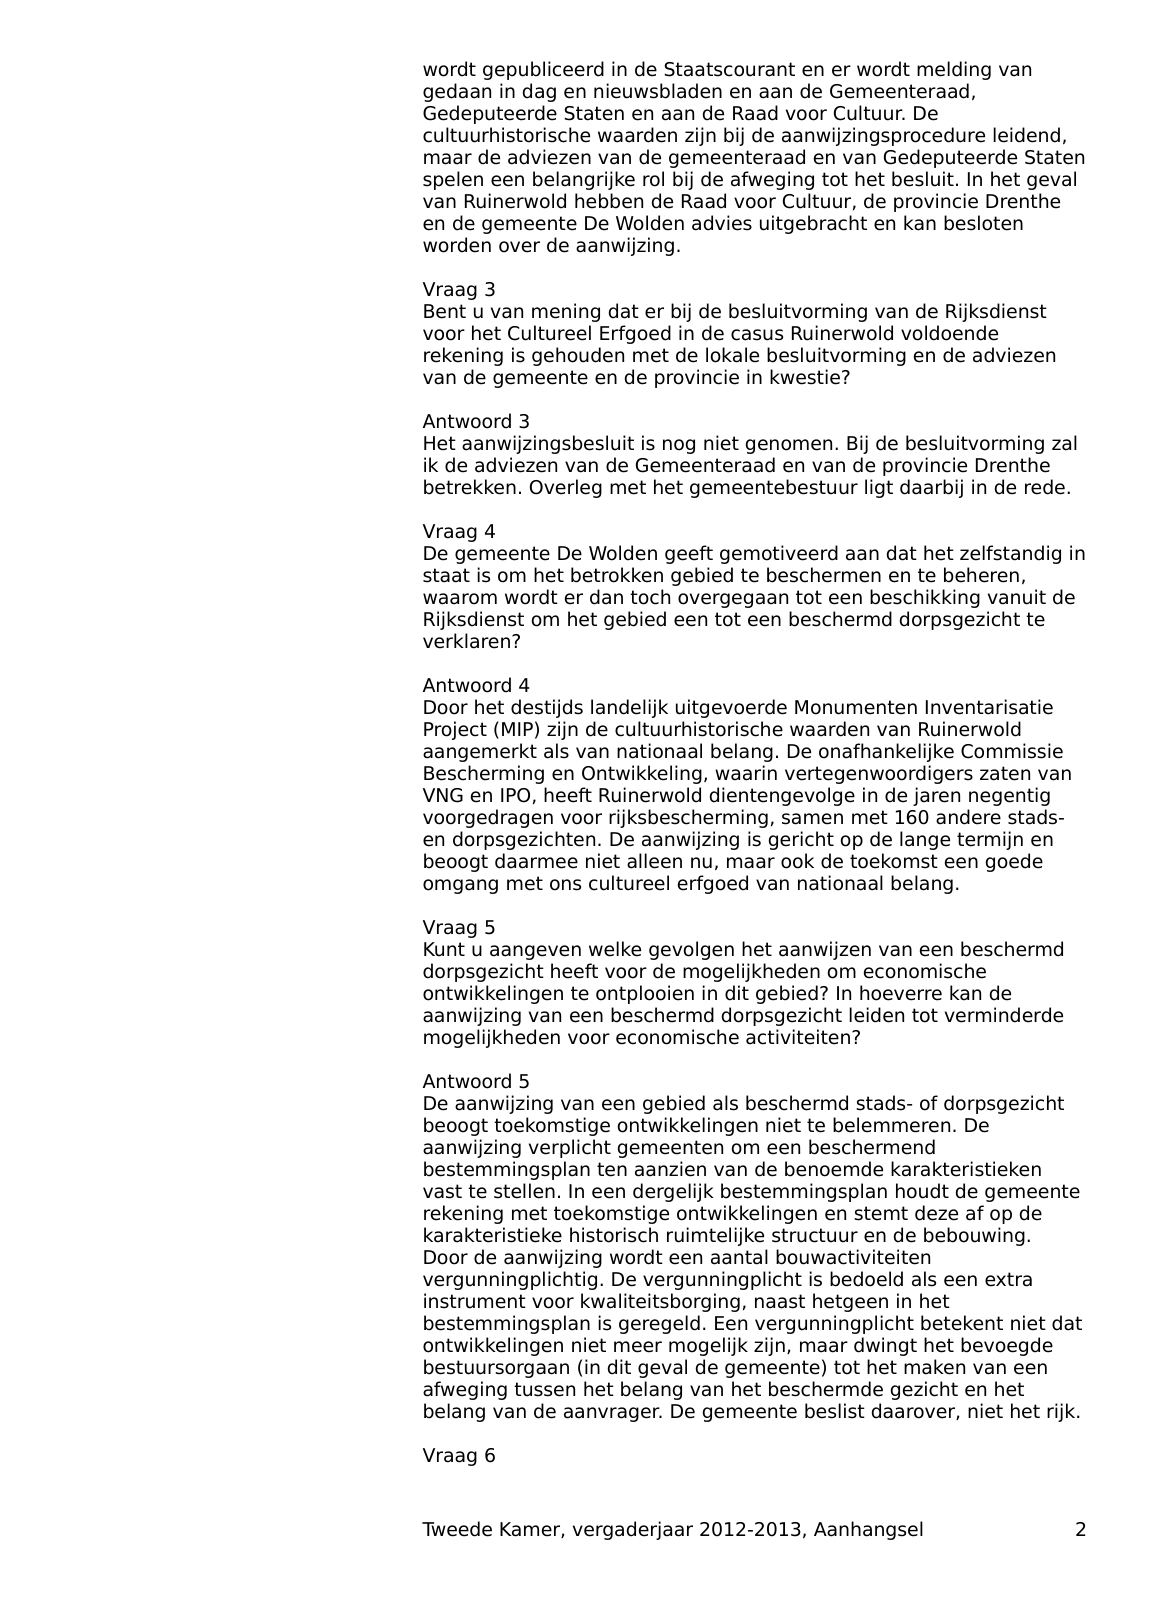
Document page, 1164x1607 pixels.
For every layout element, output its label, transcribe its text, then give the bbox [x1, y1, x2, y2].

text Antwoord 5 [422, 1071, 1087, 1093]
text De aanwijzing van een gebied als beschermd stads- of dorpsgezicht beoogt toekomstige ontwikkelingen niet te belemmeren. De aanwijzing verplicht gemeenten om een beschermend bestemmingsplan ten aanzien van de benoemde karakteristieken vast te stellen. In een dergelijk bestemmingsplan houdt de gemeente rekening met toekomstige ontwikkelingen en stemt deze af op de karakteristieke historisch ruimtelijke structuur en de bebouwing. [422, 1093, 1087, 1247]
text De gemeente De Wolden geeft gemotiveerd aan dat het zelfstandig in staat is om het betrokken gebied te beschermen en te beheren, waarom wordt er dan toch overgegaan tot een beschikking vanuit de Rijksdienst om het gebied een tot een beschermd dorpsgezicht te verklaren? [422, 543, 1087, 653]
text Door het destijds landelijk uitgevoerde Monumenten Inventarisatie Project (MIP) zijn de cultuurhistorische waarden van Ruinerwold aangemerkt als van nationaal belang. De onafhankelijke Commissie Bescherming en Ontwikkeling, waarin vertegenwoordigers zaten van VNG en IPO, heeft Ruinerwold dientengevolge in de jaren negentig voorgedragen voor rijksbescherming, samen met 160 andere stads- en dorpsgezichten. De aanwijzing is gericht op de lange termijn en beoogt daarmee niet alleen nu, maar ook de toekomst een goede omgang met ons cultureel erfgoed van nationaal belang. [422, 697, 1087, 895]
text Antwoord 3 [422, 411, 1087, 433]
text Het aanwijzingsbesluit is nog niet genomen. Bij de besluitvorming zal ik de adviezen van de Gemeenteraad en van de provincie Drenthe betrekken. Overleg met het gemeentebestuur ligt daarbij in de rede. [422, 433, 1087, 499]
text Door de aanwijzing wordt een aantal bouwactiviteiten vergunningplichtig. De vergunningplicht is bedoeld als een extra instrument voor kwaliteitsborging, naast hetgeen in het bestemmingsplan is geregeld. Een vergunningplicht betekent niet dat ontwikkelingen niet meer mogelijk zijn, maar dwingt het bevoegde bestuursorgaan (in dit geval de gemeente) tot het maken van een afweging tussen het belang van het beschermde gezicht en het belang van de aanvrager. De gemeente beslist daarover, niet het rijk. [422, 1247, 1087, 1423]
text Vraag 3 [422, 279, 1087, 301]
text Bent u van mening dat er bij de besluitvorming van de Rijksdienst voor het Cultureel Erfgoed in de casus Ruinerwold voldoende rekening is gehouden met de lokale besluitvorming en de adviezen van de gemeente en de provincie in kwestie? [422, 301, 1087, 389]
text Vraag 5 [422, 917, 1087, 939]
text Antwoord 4 [422, 675, 1087, 697]
text Vraag 6 [422, 1445, 1087, 1467]
text Kunt u aangeven welke gevolgen het aanwijzen van een beschermd dorpsgezicht heeft voor de mogelijkheden om economische ontwikkelingen te ontplooien in dit gebied? In hoeverre kan de aanwijzing van een beschermd dorpsgezicht leiden tot verminderde mogelijkheden voor economische activiteiten? [422, 939, 1087, 1049]
text wordt gepubliceerd in de Staatscourant en er wordt melding van gedaan in dag en nieuwsbladen en aan de Gemeenteraad, Gedeputeerde Staten en aan de Raad voor Cultuur. De cultuurhistorische waarden zijn bij de aanwijzingsprocedure leidend, maar de adviezen van de gemeenteraad en van Gedeputeerde Staten spelen een belangrijke rol bij de afweging tot het besluit. In het geval van Ruinerwold hebben de Raad voor Cultuur, de provincie Drenthe en de gemeente De Wolden advies uitgebracht en kan besloten worden over de aanwijzing. [422, 59, 1087, 257]
text Vraag 4 [422, 521, 1087, 543]
